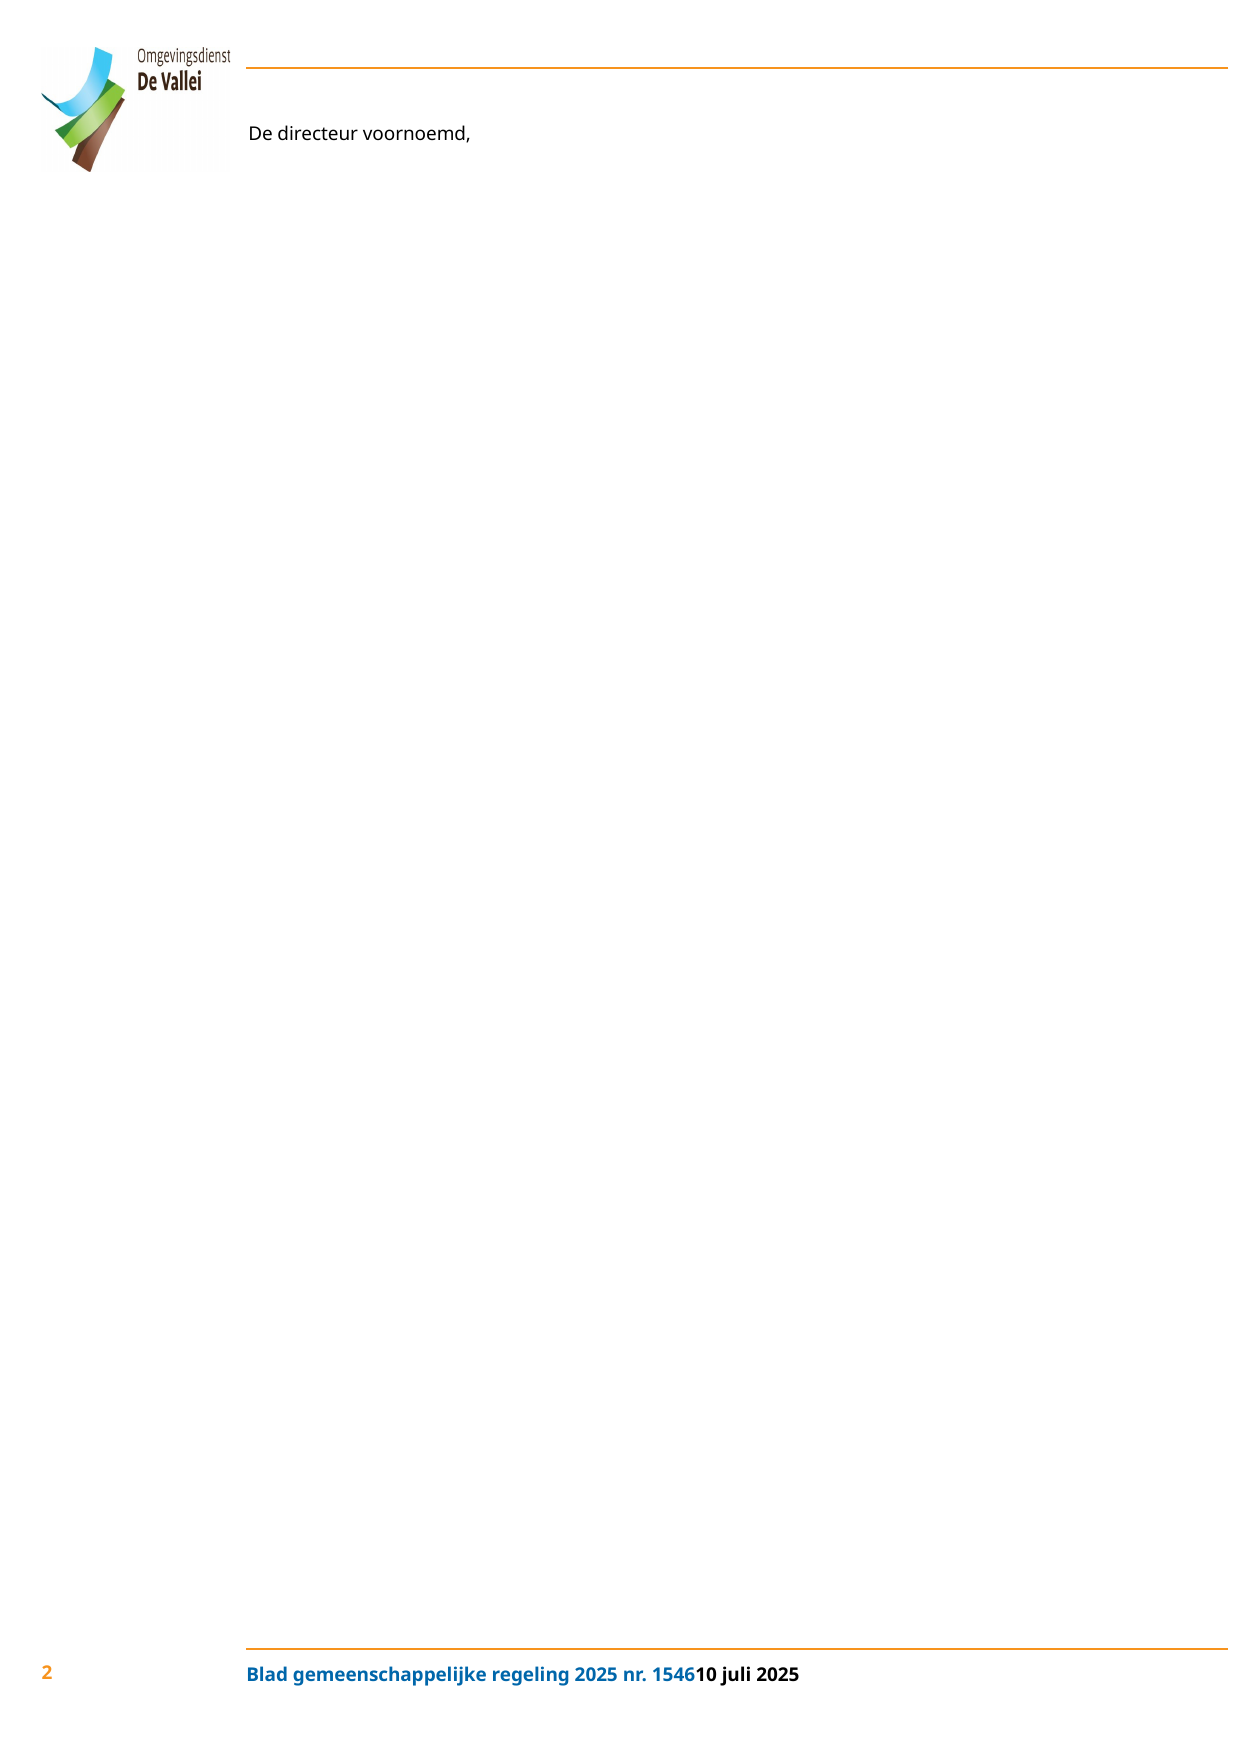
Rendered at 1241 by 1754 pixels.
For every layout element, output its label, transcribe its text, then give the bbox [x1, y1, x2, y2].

text De directeur voornoemd, [248, 121, 1152, 146]
picture [41, 47, 231, 172]
